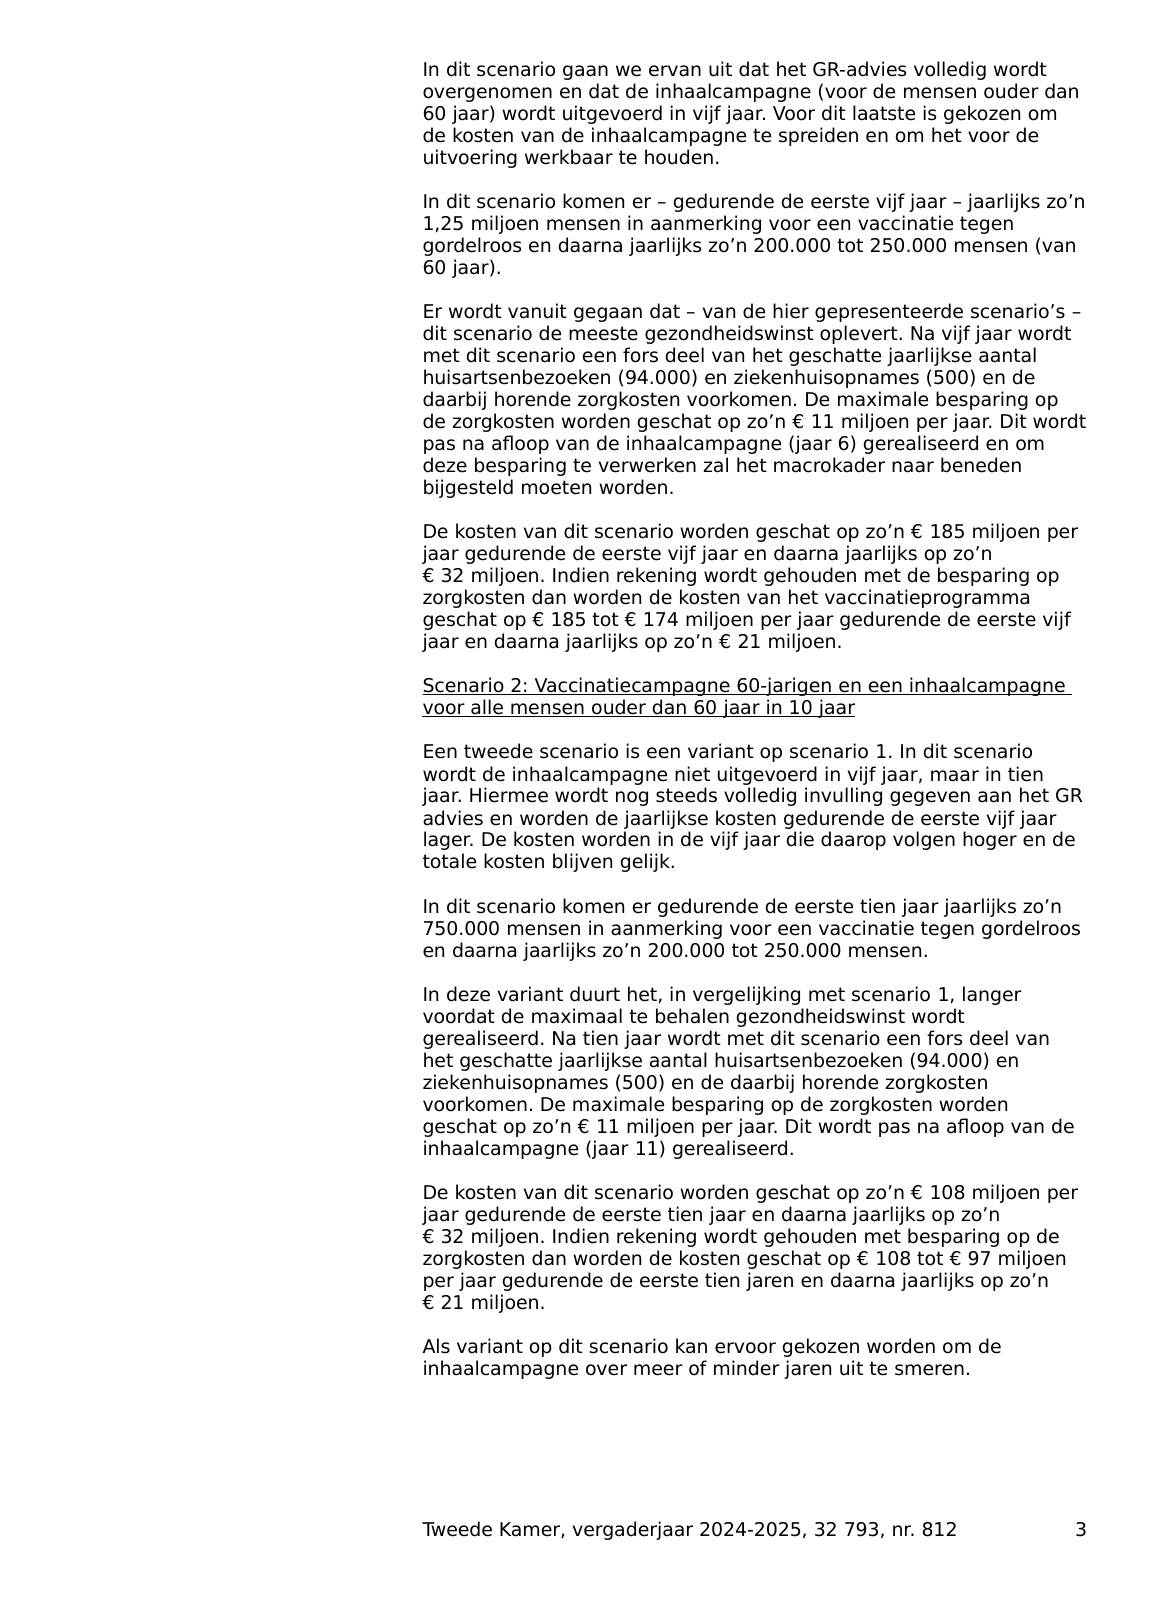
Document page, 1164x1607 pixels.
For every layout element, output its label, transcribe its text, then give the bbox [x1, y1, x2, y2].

text In deze variant duurt het, in vergelijking met scenario 1, langer voordat de maximaal te behalen gezondheidswinst wordt gerealiseerd. Na tien jaar wordt met dit scenario een fors deel van het geschatte jaarlijkse aantal huisartsenbezoeken (94.000) en ziekenhuisopnames (500) en de daarbij horende zorgkosten voorkomen. De maximale besparing op de zorgkosten worden geschat op zo’n € 11 miljoen per jaar. Dit wordt pas na afloop van de inhaalcampagne (jaar 11) gerealiseerd. [422, 984, 1087, 1159]
text De kosten van dit scenario worden geschat op zo’n € 185 miljoen per jaar gedurende de eerste vijf jaar en daarna jaarlijks op zo’n € 32 miljoen. Indien rekening wordt gehouden met de besparing op zorgkosten dan worden de kosten van het vaccinatieprogramma geschat op € 185 tot € 174 miljoen per jaar gedurende de eerste vijf jaar en daarna jaarlijks op zo’n € 21 miljoen. [422, 521, 1087, 653]
text In dit scenario komen er gedurende de eerste tien jaar jaarlijks zo’n 750.000 mensen in aanmerking voor een vaccinatie tegen gordelroos en daarna jaarlijks zo’n 200.000 tot 250.000 mensen. [422, 896, 1087, 961]
subtitle Scenario 2: Vaccinatiecampagne 60-jarigen en een inhaalcampagne voor alle mensen ouder dan 60 jaar in 10 jaar [422, 675, 1087, 719]
text In dit scenario komen er – gedurende de eerste vijf jaar – jaarlijks zo’n 1,25 miljoen mensen in aanmerking voor een vaccinatie tegen gordelroos en daarna jaarlijks zo’n 200.000 tot 250.000 mensen (van 60 jaar). [422, 191, 1087, 279]
text Er wordt vanuit gegaan dat – van de hier gepresenteerde scenario’s – dit scenario de meeste gezondheidswinst oplevert. Na vijf jaar wordt met dit scenario een fors deel van het geschatte jaarlijkse aantal huisartsenbezoeken (94.000) en ziekenhuisopnames (500) en de daarbij horende zorgkosten voorkomen. De maximale besparing op de zorgkosten worden geschat op zo’n € 11 miljoen per jaar. Dit wordt pas na afloop van de inhaalcampagne (jaar 6) gerealiseerd en om deze besparing te verwerken zal het macrokader naar beneden bijgesteld moeten worden. [422, 301, 1087, 499]
text Als variant op dit scenario kan ervoor gekozen worden om de inhaalcampagne over meer of minder jaren uit te smeren. [422, 1336, 1087, 1380]
text In dit scenario gaan we ervan uit dat het GR-advies volledig wordt overgenomen en dat de inhaalcampagne (voor de mensen ouder dan 60 jaar) wordt uitgevoerd in vijf jaar. Voor dit laatste is gekozen om de kosten van de inhaalcampagne te spreiden en om het voor de uitvoering werkbaar te houden. [422, 59, 1087, 169]
text De kosten van dit scenario worden geschat op zo’n € 108 miljoen per jaar gedurende de eerste tien jaar en daarna jaarlijks op zo’n € 32 miljoen. Indien rekening wordt gehouden met besparing op de zorgkosten dan worden de kosten geschat op € 108 tot € 97 miljoen per jaar gedurende de eerste tien jaren en daarna jaarlijks op zo’n € 21 miljoen. [422, 1182, 1087, 1313]
text Een tweede scenario is een variant op scenario 1. In dit scenario wordt de inhaalcampagne niet uitgevoerd in vijf jaar, maar in tien jaar. Hiermee wordt nog steeds volledig invulling gegeven aan het GR advies en worden de jaarlijkse kosten gedurende de eerste vijf jaar lager. De kosten worden in de vijf jaar die daarop volgen hoger en de totale kosten blijven gelijk. [422, 741, 1087, 873]
